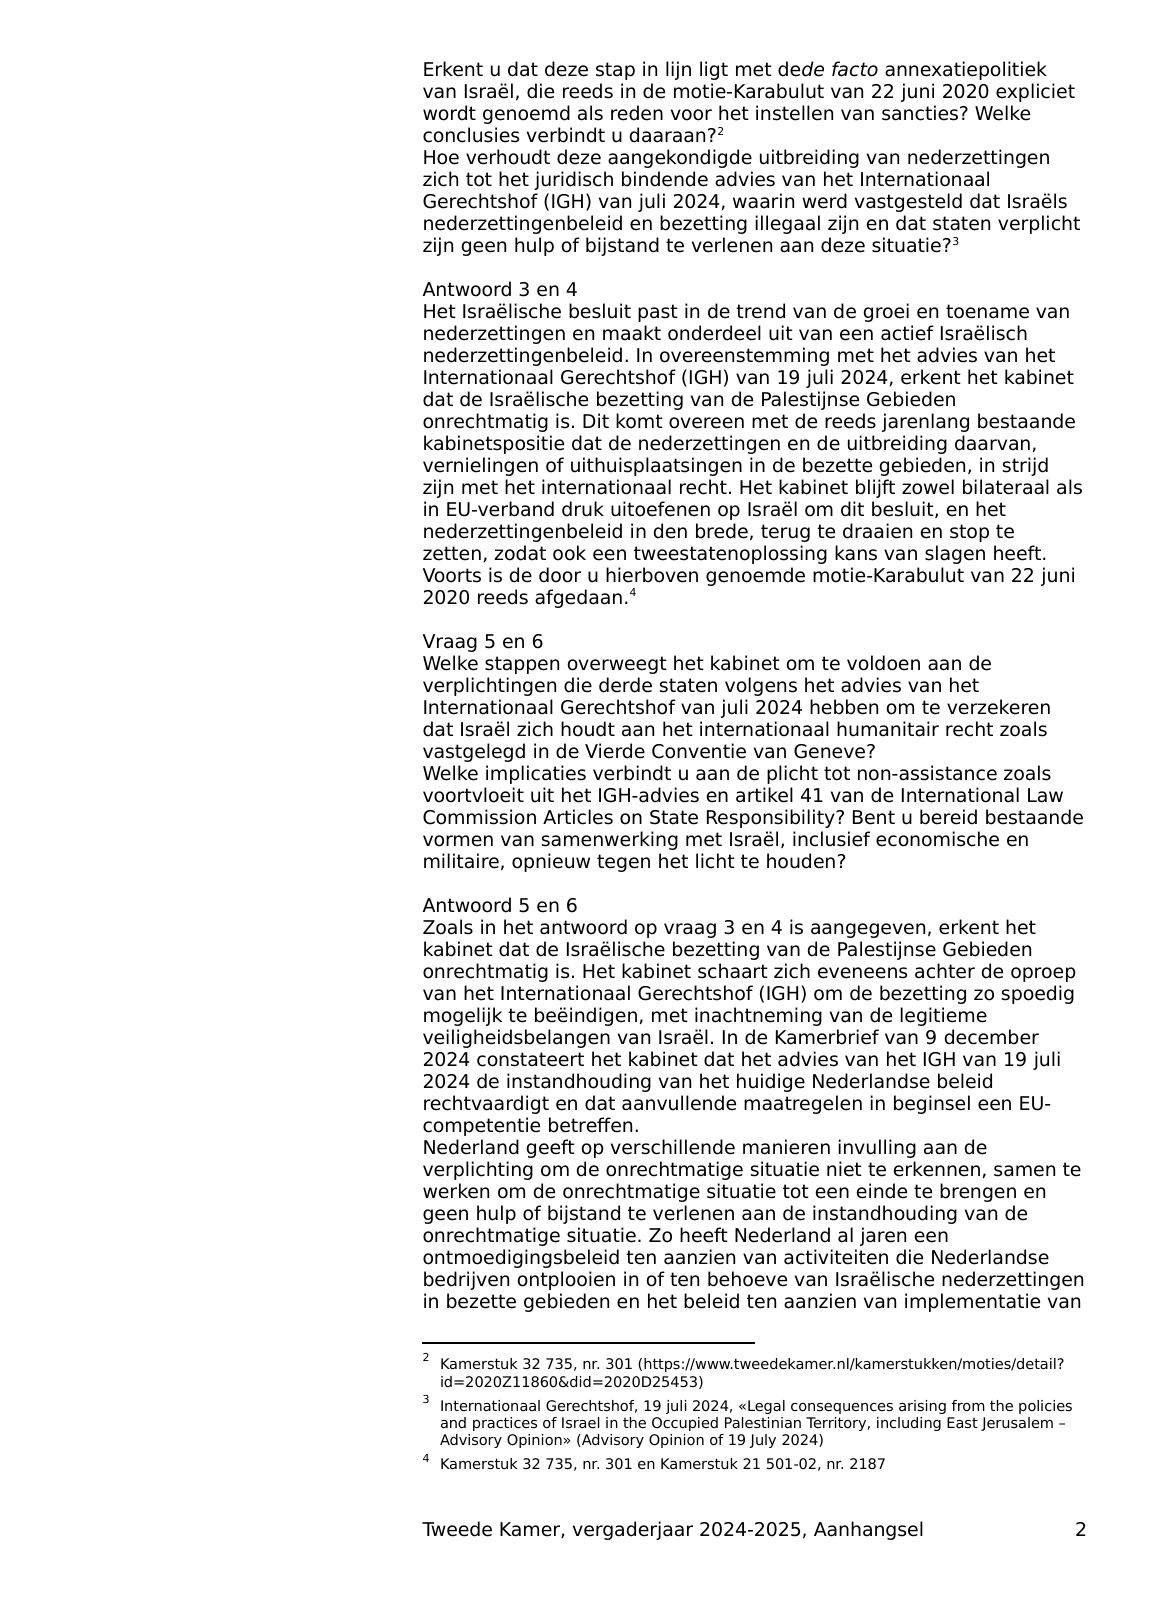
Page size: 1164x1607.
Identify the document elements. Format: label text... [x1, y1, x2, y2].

text Kamerstuk 32 735, nr. 301 (https://www.tweedekamer.nl/kamerstukken/moties/detail?id=2020Z11860&did=2020D25453) [422, 1352, 1087, 1391]
text Internationaal Gerechtshof, 19 juli 2024, «Legal consequences arising from the policies and practices of Israel in the Occupied Palestinian Territory, including East Jerusalem – Advisory Opinion» (Advisory Opinion of 19 July 2024) [422, 1393, 1087, 1449]
text Antwoord 3 en 4 [422, 279, 1087, 301]
text Erkent u dat deze stap in lijn ligt met dede facto annexatiepolitiek van Israël, die reeds in de motie-Karabulut van 22 juni 2020 expliciet wordt genoemd als reden voor het instellen van sancties? Welke conclusies verbindt u daaraan? [422, 59, 1087, 147]
text Welke stappen overweegt het kabinet om te voldoen aan de verplichtingen die derde staten volgens het advies van het Internationaal Gerechtshof van juli 2024 hebben om te verzekeren dat Israël zich houdt aan het internationaal humanitair recht zoals vastgelegd in de Vierde Conventie van Geneve? [422, 653, 1087, 763]
text Kamerstuk 32 735, nr. 301 en Kamerstuk 21 501-02, nr. 2187 [422, 1452, 1087, 1474]
text Vraag 5 en 6 [422, 631, 1087, 653]
text Nederland geeft op verschillende manieren invulling aan de verplichting om de onrechtmatige situatie niet te erkennen, samen te werken om de onrechtmatige situatie tot een einde te brengen en geen hulp of bijstand te verlenen aan de instandhouding van de onrechtmatige situatie. Zo heeft Nederland al jaren een ontmoedigingsbeleid ten aanzien van activiteiten die Nederlandse bedrijven ontplooien in of ten behoeve van Israëlische nederzettingen in bezette gebieden en het beleid ten aanzien van implementatie van [422, 1137, 1087, 1312]
text Welke implicaties verbindt u aan de plicht tot non-assistance zoals voortvloeit uit het IGH-advies en artikel 41 van de International Law Commission Articles on State Responsibility? Bent u bereid bestaande vormen van samenwerking met Israël, inclusief economische en militaire, opnieuw tegen het licht te houden? [422, 763, 1087, 873]
text Antwoord 5 en 6 [422, 895, 1087, 917]
text Hoe verhoudt deze aangekondigde uitbreiding van nederzettingen zich tot het juridisch bindende advies van het Internationaal Gerechtshof (IGH) van juli 2024, waarin werd vastgesteld dat Israëls nederzettingenbeleid en bezetting illegaal zijn en dat staten verplicht zijn geen hulp of bijstand te verlenen aan deze situatie? [422, 147, 1087, 257]
text Het Israëlische besluit past in de trend van de groei en toename van nederzettingen en maakt onderdeel uit van een actief Israëlisch nederzettingenbeleid. In overeenstemming met het advies van het Internationaal Gerechtshof (IGH) van 19 juli 2024, erkent het kabinet dat de Israëlische bezetting van de Palestijnse Gebieden onrechtmatig is. Dit komt overeen met de reeds jarenlang bestaande kabinetspositie dat de nederzettingen en de uitbreiding daarvan, vernielingen of uithuisplaatsingen in de bezette gebieden, in strijd zijn met het internationaal recht. Het kabinet blijft zowel bilateraal als in EU-verband druk uitoefenen op Israël om dit besluit, en het nederzettingenbeleid in den brede, terug te draaien en stop te zetten, zodat ook een tweestatenoplossing kans van slagen heeft. Voorts is de door u hierboven genoemde motie-Karabulut van 22 juni 2020 reeds afgedaan. [422, 301, 1087, 609]
text Zoals in het antwoord op vraag 3 en 4 is aangegeven, erkent het kabinet dat de Israëlische bezetting van de Palestijnse Gebieden onrechtmatig is. Het kabinet schaart zich eveneens achter de oproep van het Internationaal Gerechtshof (IGH) om de bezetting zo spoedig mogelijk te beëindigen, met inachtneming van de legitieme veiligheidsbelangen van Israël. In de Kamerbrief van 9 december 2024 constateert het kabinet dat het advies van het IGH van 19 juli 2024 de instandhouding van het huidige Nederlandse beleid rechtvaardigt en dat aanvullende maatregelen in beginsel een EU-competentie betreffen. [422, 917, 1087, 1137]
